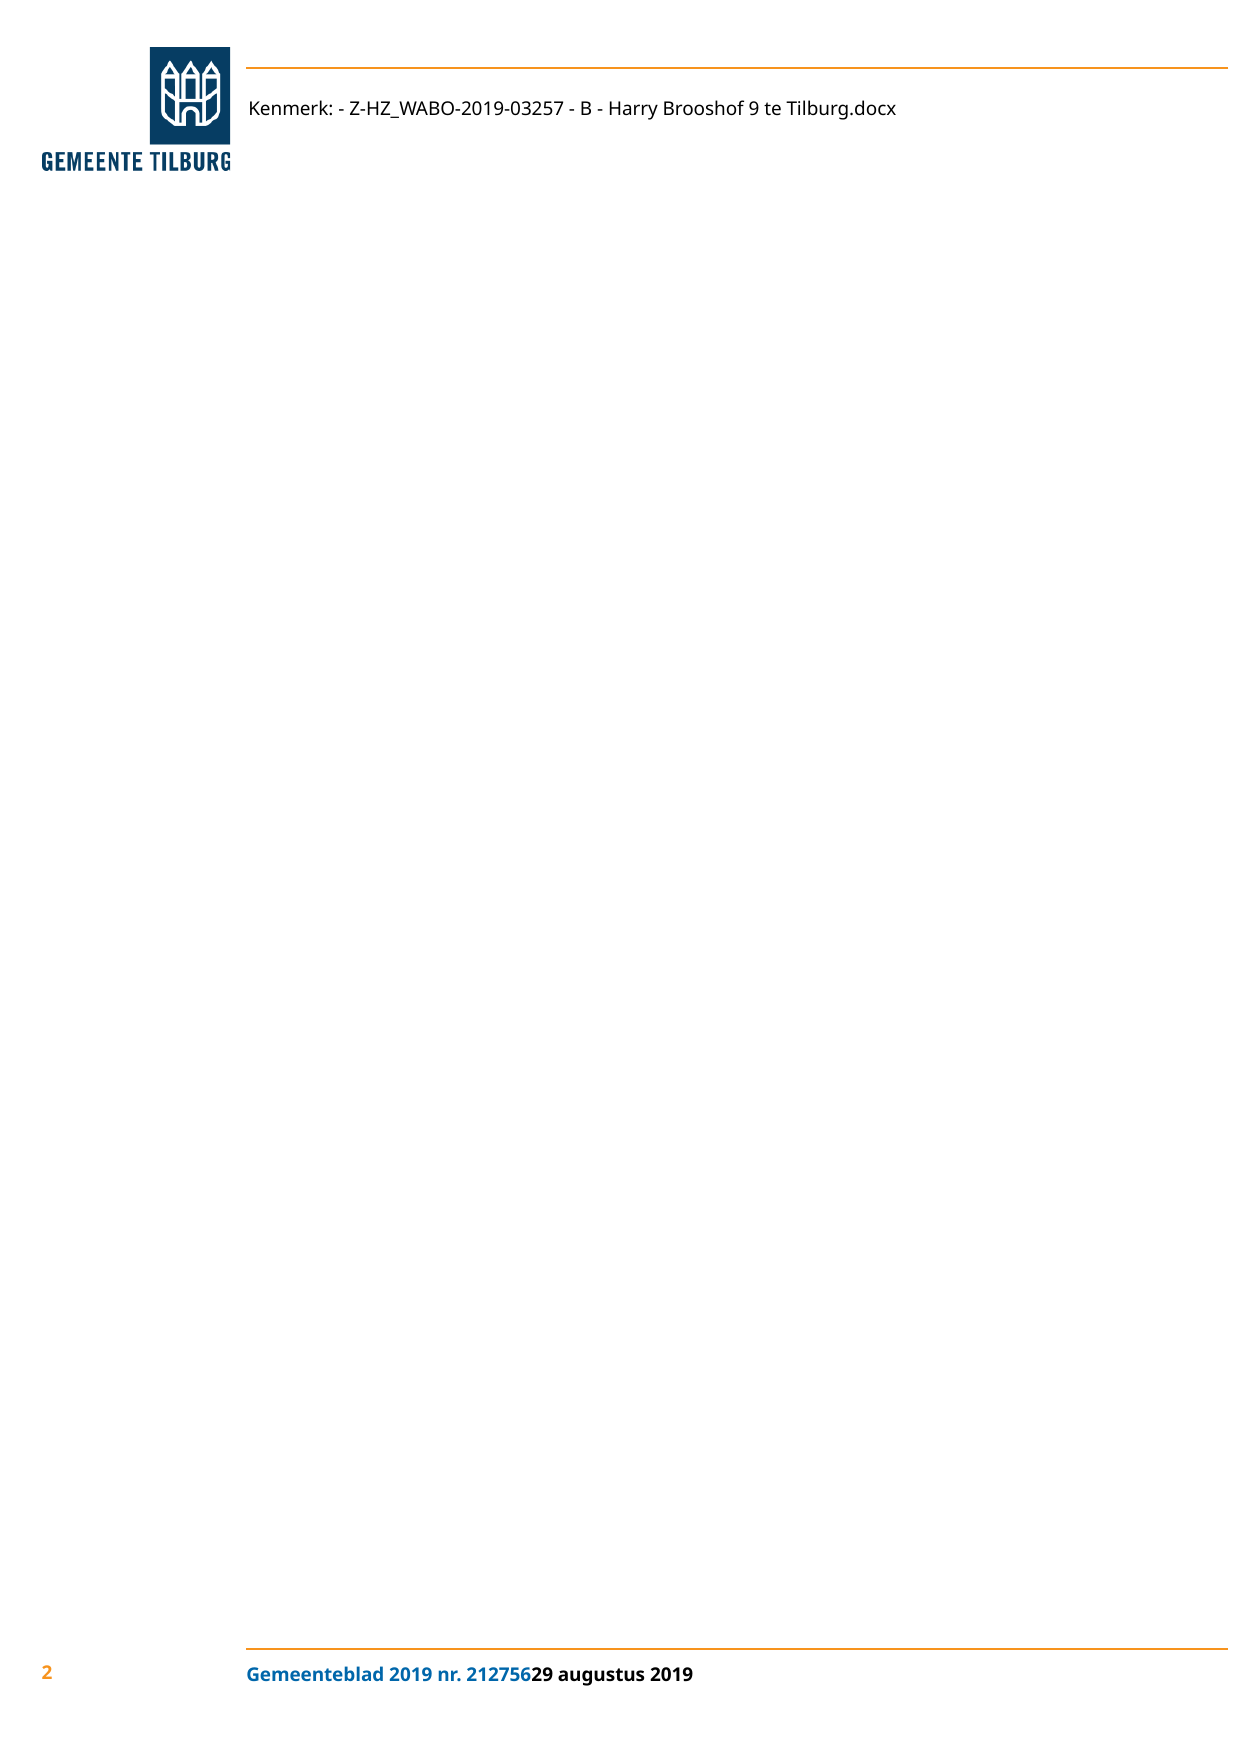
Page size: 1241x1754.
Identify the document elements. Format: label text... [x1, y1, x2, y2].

picture [41, 47, 231, 172]
text Kenmerk: - Z-HZ_WABO-2019-03257 - B - Harry Brooshof 9 te Tilburg.docx [248, 95, 1152, 121]
